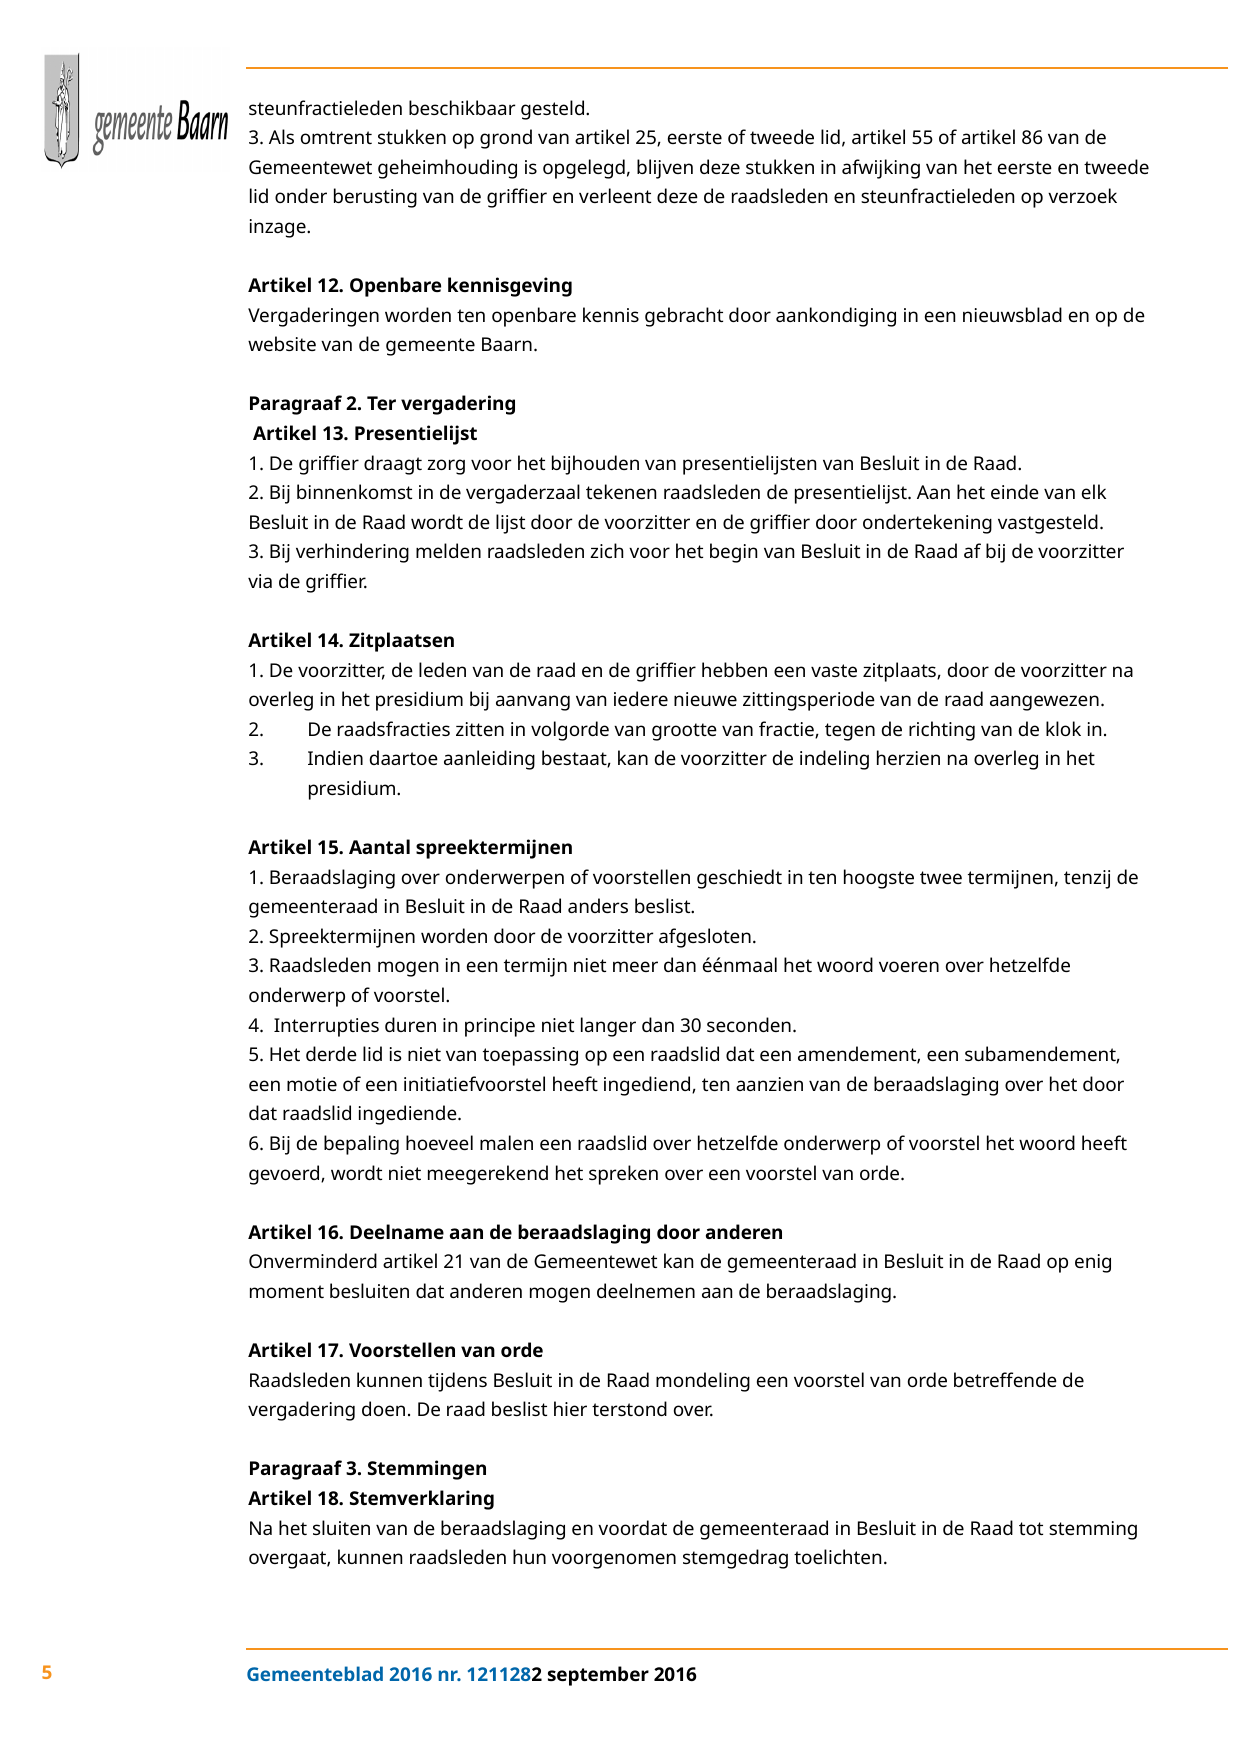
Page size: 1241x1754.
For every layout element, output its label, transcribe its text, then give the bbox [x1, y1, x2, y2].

text Raadsleden kunnen tijdens Besluit in de Raad mondeling een voorstel van orde betreffende de vergadering doen. De raad beslist hier terstond over. [248, 1367, 1152, 1422]
picture [41, 47, 231, 172]
text 1. De voorzitter, de leden van de raad en de griffier hebben een vaste zitplaats, door de voorzitter na overleg in het presidium bij aanvang van iedere nieuwe zittingsperiode van de raad aangewezen. [248, 657, 1152, 712]
list Indien daartoe aanleiding bestaat, kan de voorzitter de indeling herzien na overleg in het presidium. [248, 746, 1152, 801]
text 3. Raadsleden mogen in een termijn niet meer dan éénmaal het woord voeren over hetzelfde onderwerp of voorstel. [248, 953, 1152, 1008]
text 3. Als omtrent stukken op grond van artikel 25, eerste of tweede lid, artikel 55 of artikel 86 van de Gemeentewet geheimhouding is opgelegd, blijven deze stukken in afwijking van het eerste en tweede lid onder berusting van de griffier en verleent deze de raadsleden en steunfractieleden op verzoek inzage. [248, 124, 1152, 239]
text Artikel 16. Deelname aan de beraadslaging door anderen [248, 1219, 1152, 1245]
list De raadsfracties zitten in volgorde van grootte van fractie, tegen de richting van de klok in. [248, 716, 1152, 742]
text Artikel 15. Aantal spreektermijnen [248, 834, 1152, 860]
text 2. Spreektermijnen worden door de voorzitter afgesloten. [248, 923, 1152, 949]
text 4. Interrupties duren in principe niet langer dan 30 seconden. [248, 1012, 1152, 1038]
text 3. Bij verhindering melden raadsleden zich voor het begin van Besluit in de Raad af bij de voorzitter via de griffier. [248, 538, 1152, 594]
text Artikel 12. Openbare kennisgeving [248, 272, 1152, 298]
text Artikel 18. Stemverklaring [248, 1485, 1152, 1511]
text Paragraaf 3. Stemmingen [248, 1456, 1152, 1481]
text 6. Bij de bepaling hoeveel malen een raadslid over hetzelfde onderwerp of voorstel het woord heeft gevoerd, wordt niet meegerekend het spreken over een voorstel van orde. [248, 1130, 1152, 1186]
text 2. Bij binnenkomst in de vergaderzaal tekenen raadsleden de presentielijst. Aan het einde van elk Besluit in de Raad wordt de lijst door de voorzitter en de griffier door ondertekening vastgesteld. [248, 479, 1152, 535]
text steunfractieleden beschikbaar gesteld. [248, 95, 1152, 121]
text Artikel 13. Presentielijst [248, 420, 1152, 446]
text Na het sluiten van de beraadslaging en voordat de gemeenteraad in Besluit in de Raad tot stemming overgaat, kunnen raadsleden hun voorgenomen stemgedrag toelichten. [248, 1515, 1152, 1570]
text Paragraaf 2. Ter vergadering [248, 391, 1152, 416]
text 5. Het derde lid is niet van toepassing op een raadslid dat een amendement, een subamendement, een motie of een initiatiefvoorstel heeft ingediend, ten aanzien van de beraadslaging over het door dat raadslid ingediende. [248, 1041, 1152, 1126]
text Artikel 14. Zitplaatsen [248, 627, 1152, 653]
text Onverminderd artikel 21 van de Gemeentewet kan de gemeenteraad in Besluit in de Raad op enig moment besluiten dat anderen mogen deelnemen aan de beraadslaging. [248, 1248, 1152, 1304]
text Artikel 17. Voorstellen van orde [248, 1337, 1152, 1363]
text 1. Beraadslaging over onderwerpen of voorstellen geschiedt in ten hoogste twee termijnen, tenzij de gemeenteraad in Besluit in de Raad anders beslist. [248, 864, 1152, 919]
text 1. De griffier draagt zorg voor het bijhouden van presentielijsten van Besluit in de Raad. [248, 450, 1152, 476]
text Vergaderingen worden ten openbare kennis gebracht door aankondiging in een nieuwsblad en op de website van de gemeente Baarn. [248, 302, 1152, 357]
